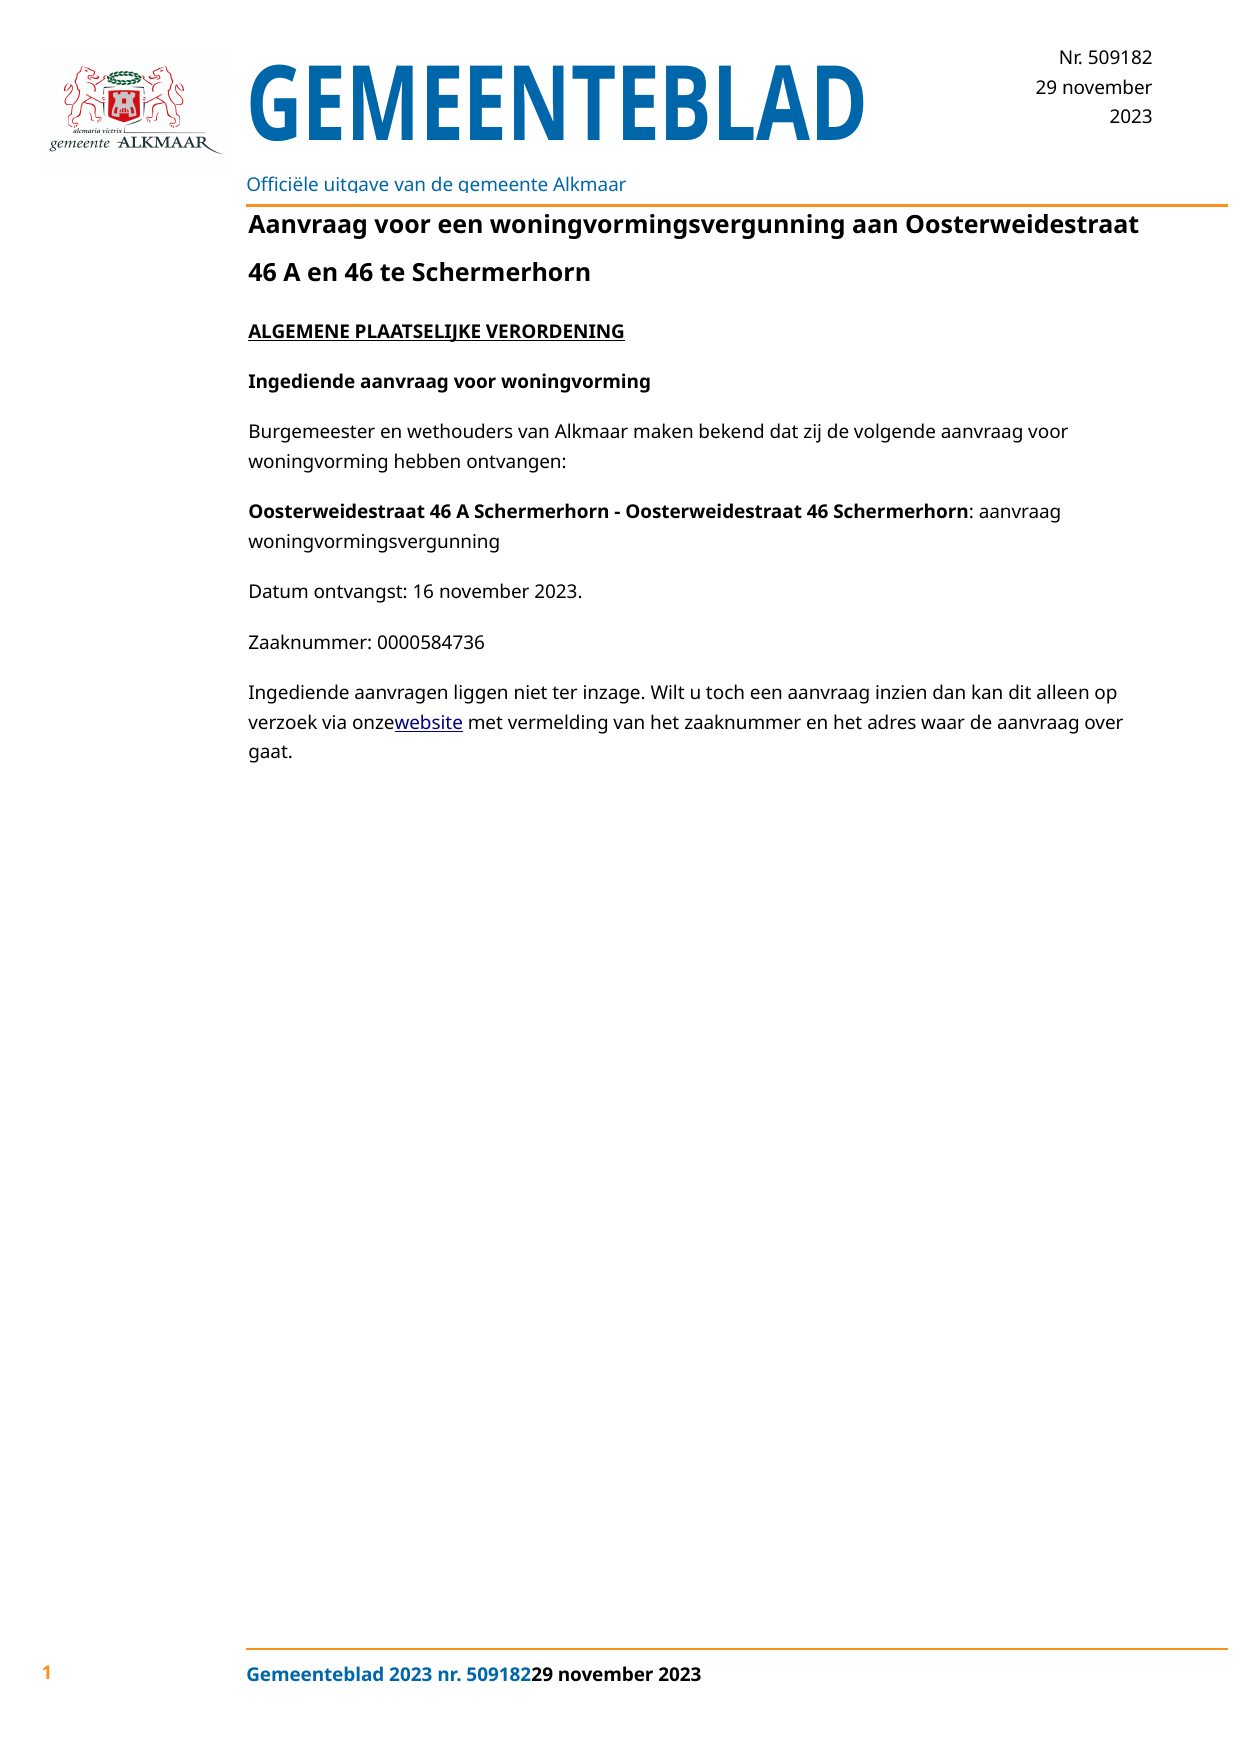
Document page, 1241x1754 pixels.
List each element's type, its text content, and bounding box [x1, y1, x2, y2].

text Ingediende aanvraag voor woningvorming [248, 368, 1152, 394]
text ALGEMENE PLAATSELIJKE VERORDENING [248, 318, 1152, 344]
text Aanvraag voor een woningvormingsvergunning aan Oosterweidestraat 46 A en 46 te Schermerhorn [248, 207, 1152, 288]
text Oosterweidestraat 46 A Schermerhorn - Oosterweidestraat 46 Schermerhorn: aanvraag woningvormingsvergunning [248, 499, 1152, 554]
picture [41, 47, 231, 172]
text Ingediende aanvragen liggen niet ter inzage. Wilt u toch een aanvraag inzien dan kan dit alleen op verzoek via onzewebsite met vermelding van het zaaknummer en het adres waar de aanvraag over gaat. [248, 679, 1152, 764]
text Datum ontvangst: 16 november 2023. [248, 579, 1152, 604]
text Burgemeester en wethouders van Alkmaar maken bekend dat zij de volgende aanvraag voor woningvorming hebben ontvangen: [248, 419, 1152, 474]
text Zaaknummer: 0000584736 [248, 629, 1152, 655]
